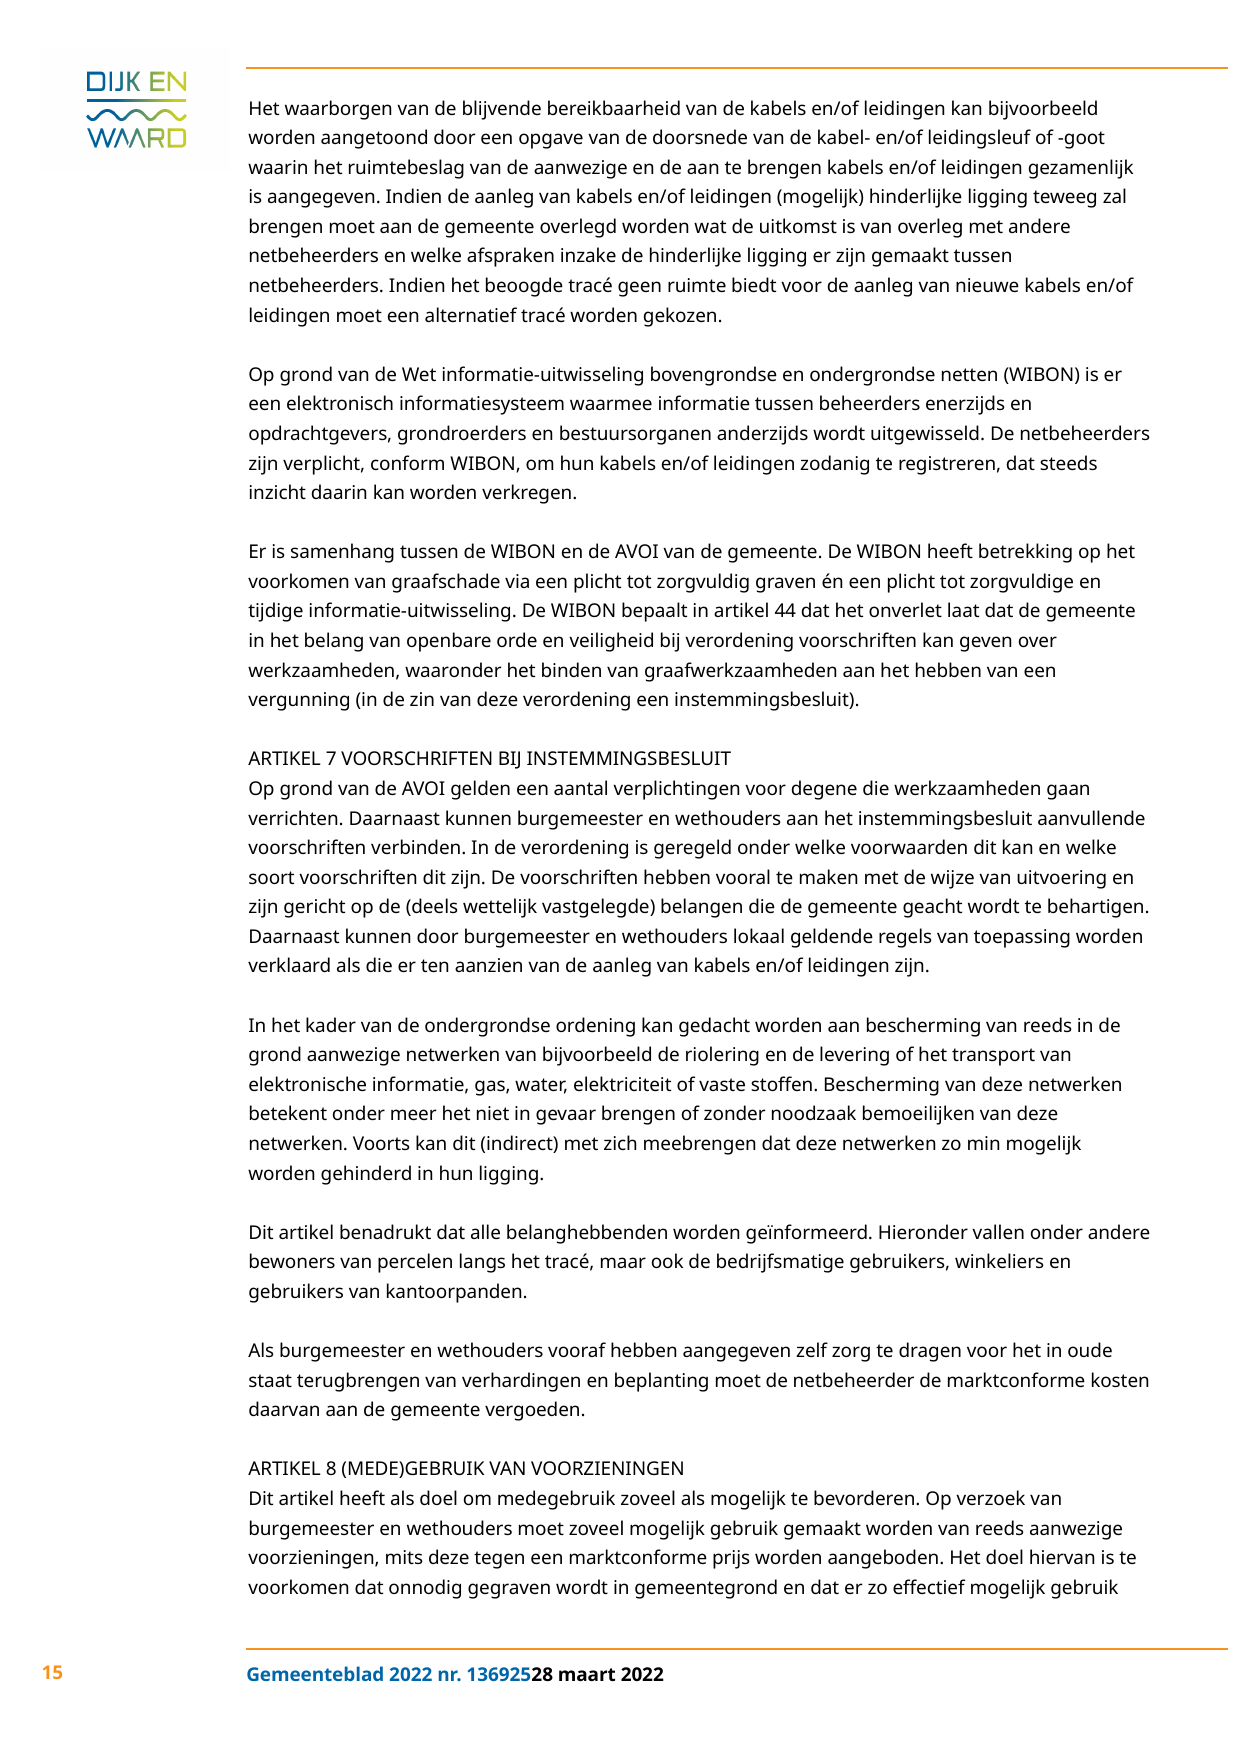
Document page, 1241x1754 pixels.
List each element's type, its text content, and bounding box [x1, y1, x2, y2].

text Als burgemeester en wethouders vooraf hebben aangegeven zelf zorg te dragen voor het in oude staat terugbrengen van verhardingen en beplanting moet de netbeheerder de marktconforme kosten daarvan aan de gemeente vergoeden. [248, 1337, 1152, 1422]
text Het waarborgen van de blijvende bereikbaarheid van de kabels en/of leidingen kan bijvoorbeeld worden aangetoond door een opgave van de doorsnede van de kabel- en/of leidingsleuf of -goot waarin het ruimtebeslag van de aanwezige en de aan te brengen kabels en/of leidingen gezamenlijk is aangegeven. Indien de aanleg van kabels en/of leidingen (mogelijk) hinderlijke ligging teweeg zal brengen moet aan de gemeente overlegd worden wat de uitkomst is van overleg met andere netbeheerders en welke afspraken inzake de hinderlijke ligging er zijn gemaakt tussen netbeheerders. Indien het beoogde tracé geen ruimte biedt voor de aanleg van nieuwe kabels en/of leidingen moet een alternatief tracé worden gekozen. [248, 95, 1152, 328]
picture [41, 47, 231, 172]
text Dit artikel benadrukt dat alle belanghebbenden worden geïnformeerd. Hieronder vallen onder andere bewoners van percelen langs het tracé, maar ook de bedrijfsmatige gebruikers, winkeliers en gebruikers van kantoorpanden. [248, 1219, 1152, 1304]
text Op grond van de Wet informatie-uitwisseling bovengrondse en ondergrondse netten (WIBON) is er een elektronisch informatiesysteem waarmee informatie tussen beheerders enerzijds en opdrachtgevers, grondroerders en bestuursorganen anderzijds wordt uitgewisseld. De netbeheerders zijn verplicht, conform WIBON, om hun kabels en/of leidingen zodanig te registreren, dat steeds inzicht daarin kan worden verkregen. [248, 361, 1152, 505]
text In het kader van de ondergrondse ordening kan gedacht worden aan bescherming van reeds in de grond aanwezige netwerken van bijvoorbeeld de riolering en de levering of het transport van elektronische informatie, gas, water, elektriciteit of vaste stoffen. Bescherming van deze netwerken betekent onder meer het niet in gevaar brengen of zonder noodzaak bemoeilijken van deze netwerken. Voorts kan dit (indirect) met zich meebrengen dat deze netwerken zo min mogelijk worden gehinderd in hun ligging. [248, 1012, 1152, 1186]
text Er is samenhang tussen de WIBON en de AVOI van de gemeente. De WIBON heeft betrekking op het voorkomen van graafschade via een plicht tot zorgvuldig graven én een plicht tot zorgvuldige en tijdige informatie-uitwisseling. De WIBON bepaalt in artikel 44 dat het onverlet laat dat de gemeente in het belang van openbare orde en veiligheid bij verordening voorschriften kan geven over werkzaamheden, waaronder het binden van graafwerkzaamheden aan het hebben van een vergunning (in de zin van deze verordening een instemmingsbesluit). [248, 538, 1152, 712]
text ARTIKEL 7 VOORSCHRIFTEN BIJ INSTEMMINGSBESLUIT [248, 746, 1152, 771]
text Op grond van de AVOI gelden een aantal verplichtingen voor degene die werkzaamheden gaan verrichten. Daarnaast kunnen burgemeester en wethouders aan het instemmingsbesluit aanvullende voorschriften verbinden. In de verordening is geregeld onder welke voorwaarden dit kan en welke soort voorschriften dit zijn. De voorschriften hebben vooral te maken met de wijze van uitvoering en zijn gericht op de (deels wettelijk vastgelegde) belangen die de gemeente geacht wordt te behartigen. Daarnaast kunnen door burgemeester en wethouders lokaal geldende regels van toepassing worden verklaard als die er ten aanzien van de aanleg van kabels en/of leidingen zijn. [248, 775, 1152, 978]
text ARTIKEL 8 (MEDE)GEBRUIK VAN VOORZIENINGEN [248, 1456, 1152, 1481]
text Dit artikel heeft als doel om medegebruik zoveel als mogelijk te bevorderen. Op verzoek van burgemeester en wethouders moet zoveel mogelijk gebruik gemaakt worden van reeds aanwezige voorzieningen, mits deze tegen een marktconforme prijs worden aangeboden. Het doel hiervan is te voorkomen dat onnodig gegraven wordt in gemeentegrond en dat er zo effectief mogelijk gebruik [248, 1485, 1152, 1600]
